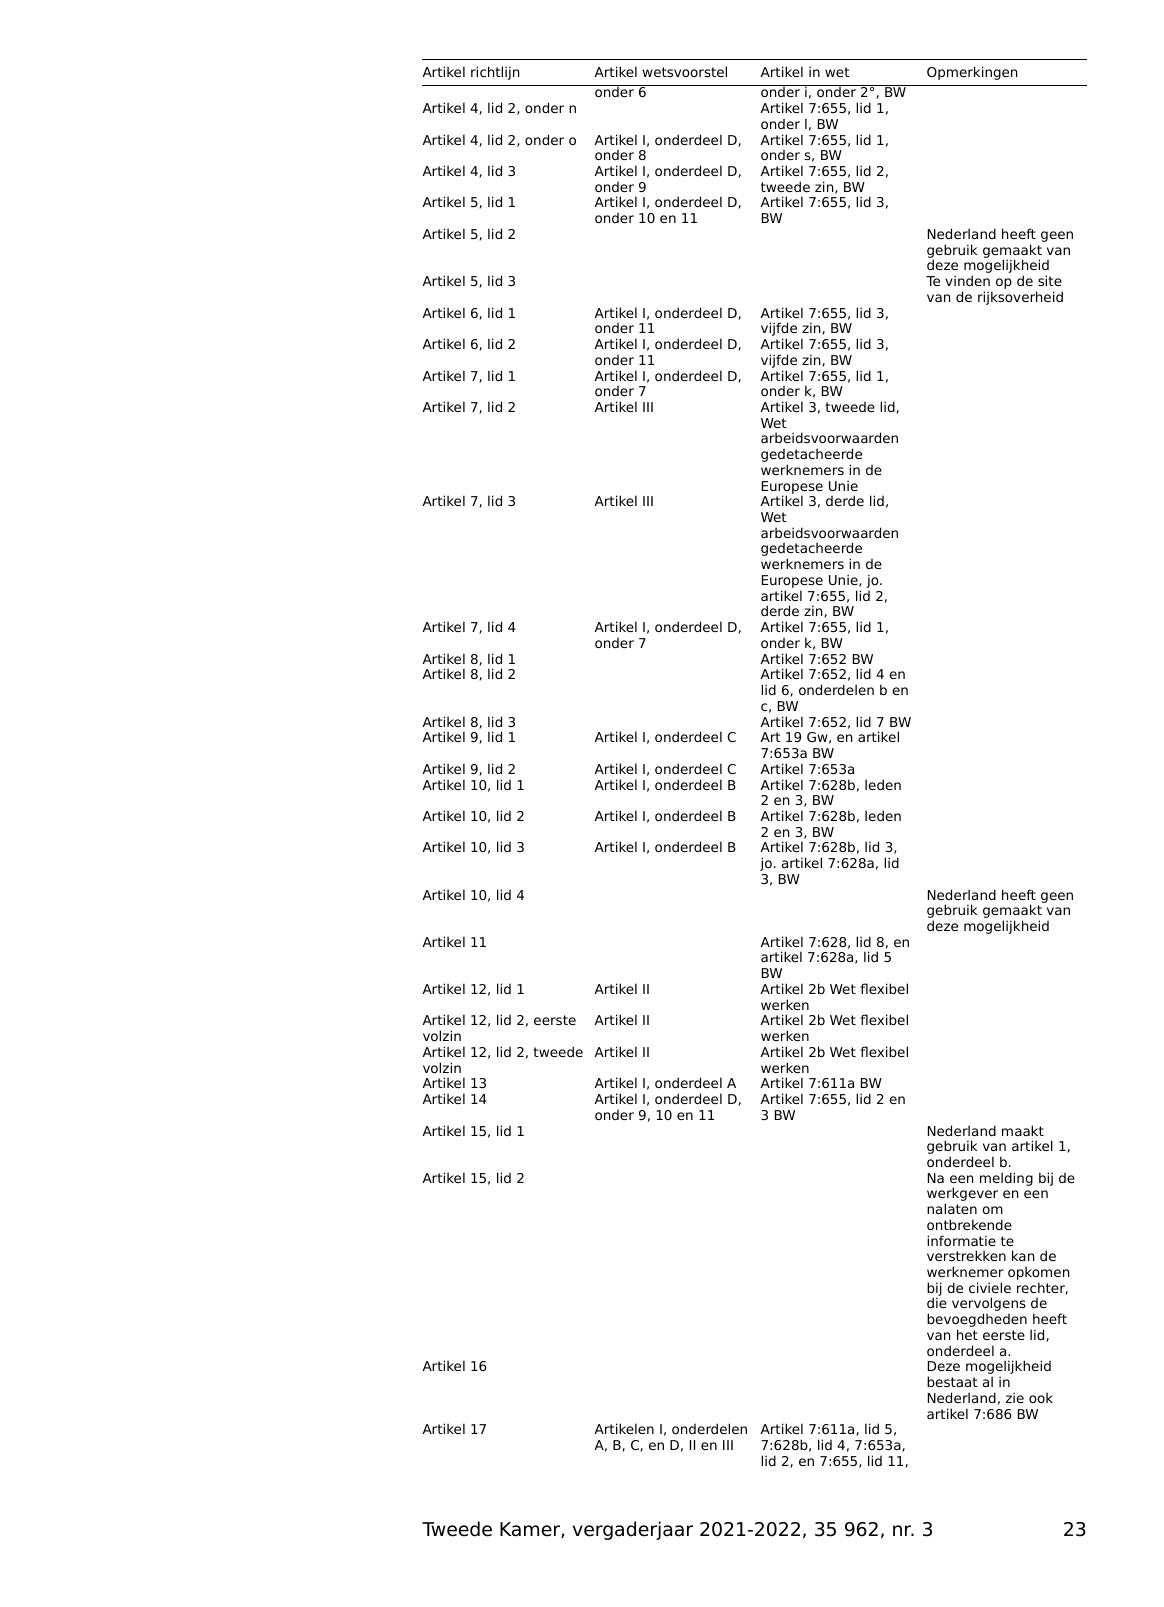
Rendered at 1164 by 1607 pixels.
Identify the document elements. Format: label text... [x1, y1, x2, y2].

table_cell [921, 164, 1087, 195]
table_cell Artikel 7:652 BW [754, 651, 921, 667]
table_cell [921, 730, 1087, 762]
table_cell [921, 1076, 1087, 1092]
table_cell Nederland heeft geen gebruik gemaakt van deze mogelijkheid [921, 227, 1087, 274]
table_cell Artikel 8, lid 2 [422, 667, 588, 714]
table_cell [921, 494, 1087, 620]
table_cell [921, 1422, 1087, 1469]
table_cell Artikel 4, lid 3 [422, 164, 588, 195]
table_cell Artikel 5, lid 2 [422, 227, 588, 274]
table_cell Artikel II [588, 982, 754, 1013]
table_cell Artikel 5, lid 3 [422, 274, 588, 305]
table_cell Artikel I, onderdeel D, onder 9 [588, 164, 754, 195]
table_cell Artikel I, onderdeel D, onder 10 en 11 [588, 195, 754, 227]
table_cell Artikel 7, lid 2 [422, 400, 588, 494]
table_cell Artikel I, onderdeel D, onder 7 [588, 368, 754, 400]
table_cell [921, 1013, 1087, 1045]
table_cell Artikel 9, lid 2 [422, 762, 588, 777]
table_cell Artikel 7:628b, lid 3, jo. artikel 7:628a, lid 3, BW [754, 840, 921, 887]
table_cell Artikel I, onderdeel B [588, 777, 754, 809]
table_cell [921, 1045, 1087, 1076]
table_cell Artikel 7:655, lid 1, onder s, BW [754, 133, 921, 164]
table_cell [588, 1123, 754, 1171]
table_cell Artikel 2b Wet flexibel werken [754, 1045, 921, 1076]
table_cell [921, 305, 1087, 337]
table_cell [588, 1171, 754, 1359]
table_cell Artikel 7:652, lid 7 BW [754, 714, 921, 730]
table_cell Artikel 7:653a [754, 762, 921, 777]
table_cell Te vinden op de site van de rijksoverheid [921, 274, 1087, 305]
table_cell Artikel 13 [422, 1076, 588, 1092]
table_cell Artikel III [588, 494, 754, 620]
table_cell [422, 86, 588, 101]
table_cell [921, 651, 1087, 667]
table_cell Artikel 7:628b, leden 2 en 3, BW [754, 809, 921, 840]
table_cell [754, 227, 921, 274]
table_cell Artikel I, onderdeel D, onder 9, 10 en 11 [588, 1092, 754, 1123]
table_cell Artikel 7, lid 4 [422, 620, 588, 651]
table_cell [754, 1123, 921, 1171]
table_cell Artikel 7:655, lid 3, BW [754, 195, 921, 227]
table_cell [921, 195, 1087, 227]
table_cell Artikel 6, lid 1 [422, 305, 588, 337]
table_cell Artikel I, onderdeel D, onder 8 [588, 133, 754, 164]
table_cell Artikel 12, lid 2, tweede volzin [422, 1045, 588, 1076]
table_cell Artikel 16 [422, 1359, 588, 1422]
table_cell [588, 888, 754, 934]
table_cell Artikel 7:611a BW [754, 1076, 921, 1092]
table_cell Artikel 7, lid 1 [422, 368, 588, 400]
table_cell Artikel 7:611a, lid 5, 7:628b, lid 4, 7:653a, lid 2, en 7:655, lid 11, [754, 1422, 921, 1469]
table_cell Artikel 4, lid 2, onder o [422, 133, 588, 164]
table_cell [588, 274, 754, 305]
table_cell [921, 620, 1087, 651]
table_cell [921, 667, 1087, 714]
table_cell [921, 714, 1087, 730]
table_cell Artikel 10, lid 4 [422, 888, 588, 934]
table_cell [588, 667, 754, 714]
table_cell [921, 1092, 1087, 1123]
table_cell Artikel 7:655, lid 1, onder k, BW [754, 620, 921, 651]
table_cell Artikel 7:655, lid 3, vijfde zin, BW [754, 305, 921, 337]
table_cell Artikel 7:655, lid 3, vijfde zin, BW [754, 337, 921, 368]
table_cell Artikel 8, lid 1 [422, 651, 588, 667]
table_cell Artikel 10, lid 1 [422, 777, 588, 809]
table_cell Artikel 7:652, lid 4 en lid 6, onderdelen b en c, BW [754, 667, 921, 714]
table_cell [921, 982, 1087, 1013]
table_cell Artikel 2b Wet flexibel werken [754, 1013, 921, 1045]
table_cell [588, 1359, 754, 1422]
table_cell [588, 651, 754, 667]
table_cell [921, 133, 1087, 164]
table_cell Artikel 7:628, lid 8, en artikel 7:628a, lid 5 BW [754, 935, 921, 982]
table_cell Artikel 11 [422, 935, 588, 982]
table_cell Artikel 8, lid 3 [422, 714, 588, 730]
table_cell Artikel 10, lid 2 [422, 809, 588, 840]
table_cell [754, 1171, 921, 1359]
table_cell onder i, onder 2°, BW [754, 86, 921, 101]
table_cell Artikel I, onderdeel D, onder 7 [588, 620, 754, 651]
table_cell [921, 777, 1087, 809]
table_cell [588, 935, 754, 982]
table_cell Artikel 7:655, lid 2, tweede zin, BW [754, 164, 921, 195]
table_cell Deze mogelijkheid bestaat al in Nederland, zie ook artikel 7:686 BW [921, 1359, 1087, 1422]
table_cell Art 19 Gw, en artikel 7:653a BW [754, 730, 921, 762]
table_cell Artikel 7, lid 3 [422, 494, 588, 620]
table_cell Artikel II [588, 1013, 754, 1045]
table_cell onder 6 [588, 86, 754, 101]
table_cell Artikel 15, lid 1 [422, 1123, 588, 1171]
table_cell [921, 400, 1087, 494]
table_cell Artikel III [588, 400, 754, 494]
table_cell Artikel 12, lid 1 [422, 982, 588, 1013]
table_cell Na een melding bij de werkgever en een nalaten om ontbrekende informatie te verstrekken kan de werknemer opkomen bij de civiele rechter, die vervolgens de bevoegdheden heeft van het eerste lid, onderdeel a. [921, 1171, 1087, 1359]
table_cell Nederland maakt gebruik van artikel 1, onderdeel b. [921, 1123, 1087, 1171]
table_cell Artikel 7:655, lid 1, onder l, BW [754, 101, 921, 132]
table_cell Artikel II [588, 1045, 754, 1076]
table_cell Artikel 17 [422, 1422, 588, 1469]
table_cell [921, 101, 1087, 132]
table_cell [921, 86, 1087, 101]
table_cell [754, 888, 921, 934]
table_cell Artikel I, onderdeel D, onder 11 [588, 305, 754, 337]
table_cell Artikel 10, lid 3 [422, 840, 588, 887]
table_cell [588, 101, 754, 132]
table_header Artikel in wet [754, 60, 921, 85]
table_cell Artikel 7:655, lid 1, onder k, BW [754, 368, 921, 400]
table_cell Artikel 6, lid 2 [422, 337, 588, 368]
table_cell Artikel 2b Wet flexibel werken [754, 982, 921, 1013]
table_cell Artikel I, onderdeel B [588, 809, 754, 840]
table_header Artikel wetsvoorstel [588, 60, 754, 85]
table_header Opmerkingen [921, 60, 1087, 85]
table_cell Artikel 15, lid 2 [422, 1171, 588, 1359]
table_header Artikel richtlijn [422, 60, 588, 85]
table_cell Artikel 5, lid 1 [422, 195, 588, 227]
table_cell Artikel I, onderdeel D, onder 11 [588, 337, 754, 368]
table_cell Artikel I, onderdeel C [588, 730, 754, 762]
table_cell Artikel 12, lid 2, eerste volzin [422, 1013, 588, 1045]
table_cell [921, 368, 1087, 400]
table_cell Artikel 7:655, lid 2 en 3 BW [754, 1092, 921, 1123]
table_cell [921, 337, 1087, 368]
table_cell Artikel 14 [422, 1092, 588, 1123]
table_cell Artikel 7:628b, leden 2 en 3, BW [754, 777, 921, 809]
table_cell [921, 840, 1087, 887]
table_cell [754, 274, 921, 305]
table_cell Artikel 3, derde lid, Wet arbeidsvoorwaarden gedetacheerde werknemers in de Europese Unie, jo. artikel 7:655, lid 2, derde zin, BW [754, 494, 921, 620]
table_cell Artikel I, onderdeel B [588, 840, 754, 887]
table_cell [588, 227, 754, 274]
table_cell [754, 1359, 921, 1422]
table_cell Artikel 3, tweede lid, Wet arbeidsvoorwaarden gedetacheerde werknemers in de Europese Unie [754, 400, 921, 494]
table_cell Artikel 9, lid 1 [422, 730, 588, 762]
table_cell [921, 935, 1087, 982]
table_cell Nederland heeft geen gebruik gemaakt van deze mogelijkheid [921, 888, 1087, 934]
table_cell Artikel 4, lid 2, onder n [422, 101, 588, 132]
table_cell Artikel I, onderdeel C [588, 762, 754, 777]
table_cell Artikelen I, onderdelen A, B, C, en D, II en III [588, 1422, 754, 1469]
table_cell [921, 762, 1087, 777]
table_cell [588, 714, 754, 730]
table_cell [921, 809, 1087, 840]
table_cell Artikel I, onderdeel A [588, 1076, 754, 1092]
